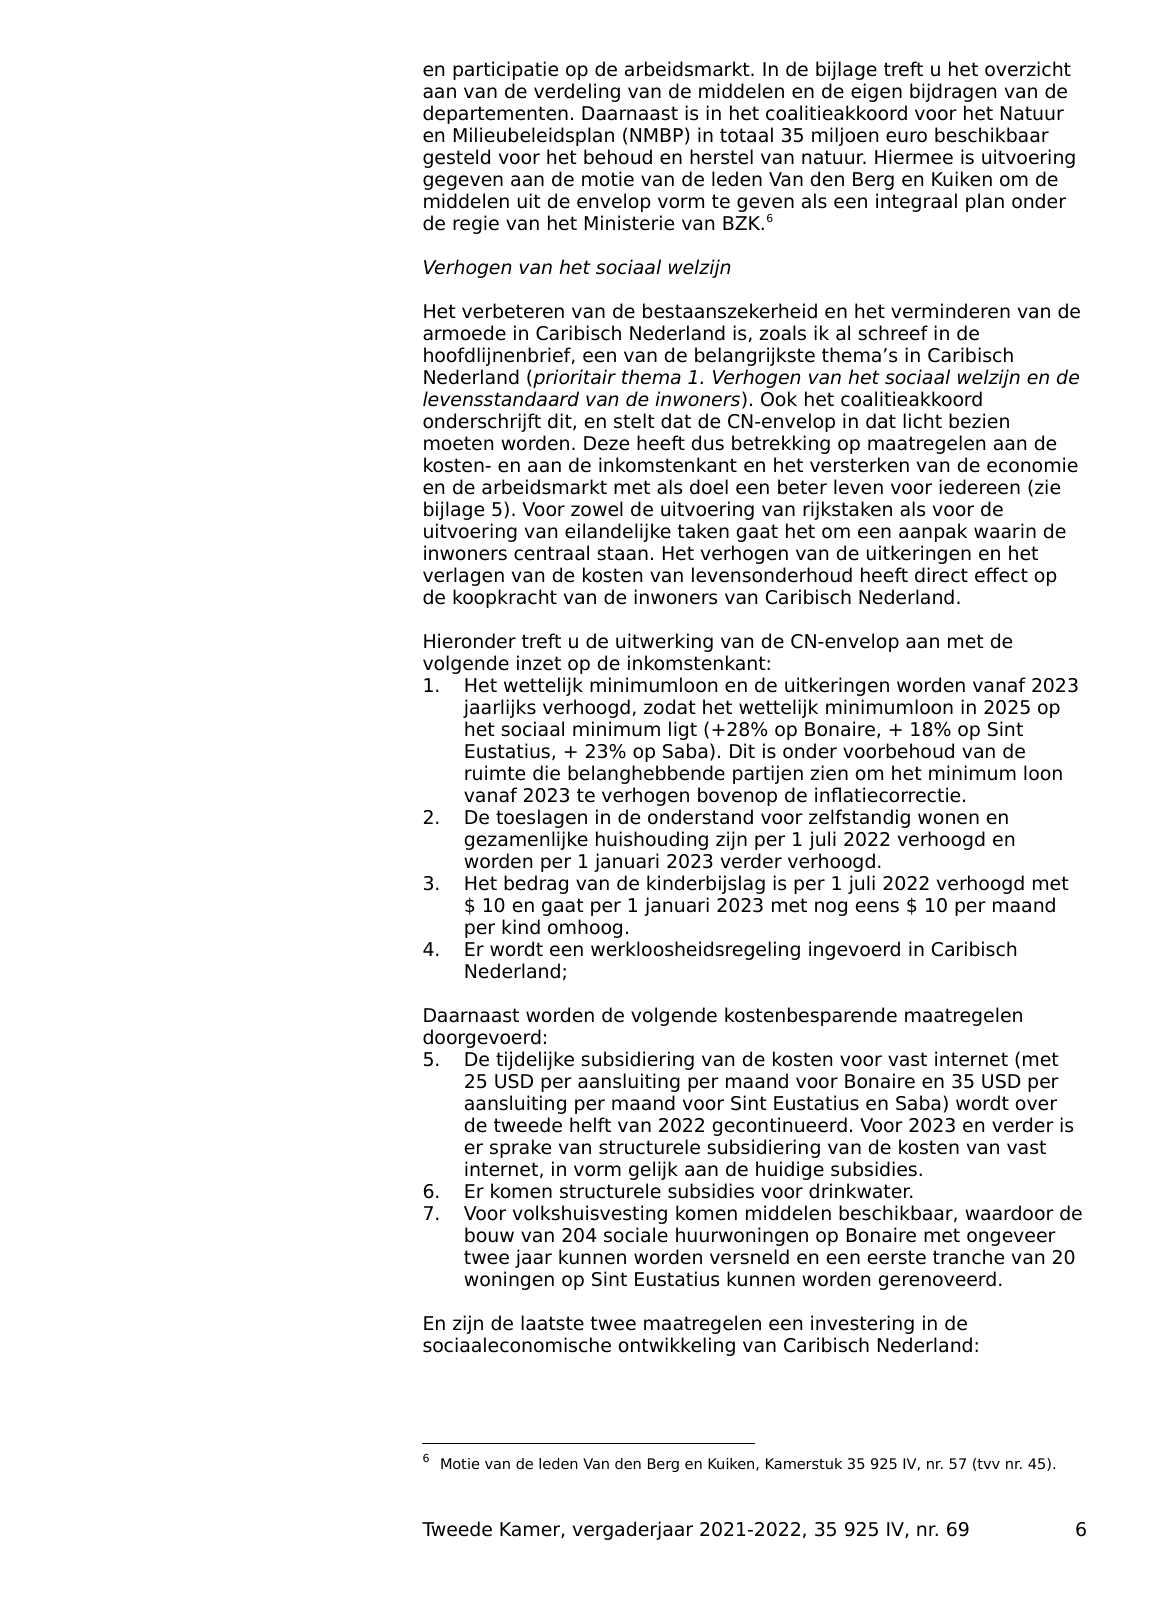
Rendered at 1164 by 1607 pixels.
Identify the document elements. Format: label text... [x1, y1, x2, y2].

subtitle Verhogen van het sociaal welzijn [422, 257, 1087, 279]
text 7. Voor volkshuisvesting komen middelen beschikbaar, waardoor de bouw van 204 sociale huurwoningen op Bonaire met ongeveer twee jaar kunnen worden versneld en een eerste tranche van 20 woningen op Sint Eustatius kunnen worden gerenoveerd. [422, 1203, 1087, 1291]
text 4. Er wordt een werkloosheidsregeling ingevoerd in Caribisch Nederland; [422, 939, 1087, 983]
text Motie van de leden Van den Berg en Kuiken, Kamerstuk 35 925 IV, nr. 57 (tvv nr. 45). [422, 1452, 1087, 1474]
text 2. De toeslagen in de onderstand voor zelfstandig wonen en gezamenlijke huishouding zijn per 1 juli 2022 verhoogd en worden per 1 januari 2023 verder verhoogd. [422, 807, 1087, 873]
text 6. Er komen structurele subsidies voor drinkwater. [422, 1181, 1087, 1203]
text 3. Het bedrag van de kinderbijslag is per 1 juli 2022 verhoogd met $ 10 en gaat per 1 januari 2023 met nog eens $ 10 per maand per kind omhoog. [422, 873, 1087, 939]
text 5. De tijdelijke subsidiering van de kosten voor vast internet (met 25 USD per aansluiting per maand voor Bonaire en 35 USD per aansluiting per maand voor Sint Eustatius en Saba) wordt over de tweede helft van 2022 gecontinueerd. Voor 2023 en verder is er sprake van structurele subsidiering van de kosten van vast internet, in vorm gelijk aan de huidige subsidies. [422, 1049, 1087, 1181]
text en participatie op de arbeidsmarkt. In de bijlage treft u het overzicht aan van de verdeling van de middelen en de eigen bijdragen van de departementen. Daarnaast is in het coalitieakkoord voor het Natuur en Milieubeleidsplan (NMBP) in totaal 35 miljoen euro beschikbaar gesteld voor het behoud en herstel van natuur. Hiermee is uitvoering gegeven aan de motie van de leden Van den Berg en Kuiken om de middelen uit de envelop vorm te geven als een integraal plan onder de regie van het Ministerie van BZK. [422, 59, 1087, 235]
text Daarnaast worden de volgende kostenbesparende maatregelen doorgevoerd: [422, 1005, 1087, 1049]
text Het verbeteren van de bestaanszekerheid en het verminderen van de armoede in Caribisch Nederland is, zoals ik al schreef in de hoofdlijnenbrief, een van de belangrijkste thema’s in Caribisch Nederland (prioritair thema 1. Verhogen van het sociaal welzijn en de levensstandaard van de inwoners). Ook het coalitieakkoord onderschrijft dit, en stelt dat de CN-envelop in dat licht bezien moeten worden. Deze heeft dus betrekking op maatregelen aan de kosten- en aan de inkomstenkant en het versterken van de economie en de arbeidsmarkt met als doel een beter leven voor iedereen (zie bijlage 5). Voor zowel de uitvoering van rijkstaken als voor de uitvoering van eilandelijke taken gaat het om een aanpak waarin de inwoners centraal staan. Het verhogen van de uitkeringen en het verlagen van de kosten van levensonderhoud heeft direct effect op de koopkracht van de inwoners van Caribisch Nederland. [422, 301, 1087, 609]
text Hieronder treft u de uitwerking van de CN-envelop aan met de volgende inzet op de inkomstenkant: [422, 631, 1087, 675]
text En zijn de laatste twee maatregelen een investering in de sociaaleconomische ontwikkeling van Caribisch Nederland: [422, 1313, 1087, 1357]
text 1. Het wettelijk minimumloon en de uitkeringen worden vanaf 2023 jaarlijks verhoogd, zodat het wettelijk minimumloon in 2025 op het sociaal minimum ligt (+28% op Bonaire, + 18% op Sint Eustatius, + 23% op Saba). Dit is onder voorbehoud van de ruimte die belanghebbende partijen zien om het minimum loon vanaf 2023 te verhogen bovenop de inflatiecorrectie. [422, 675, 1087, 807]
